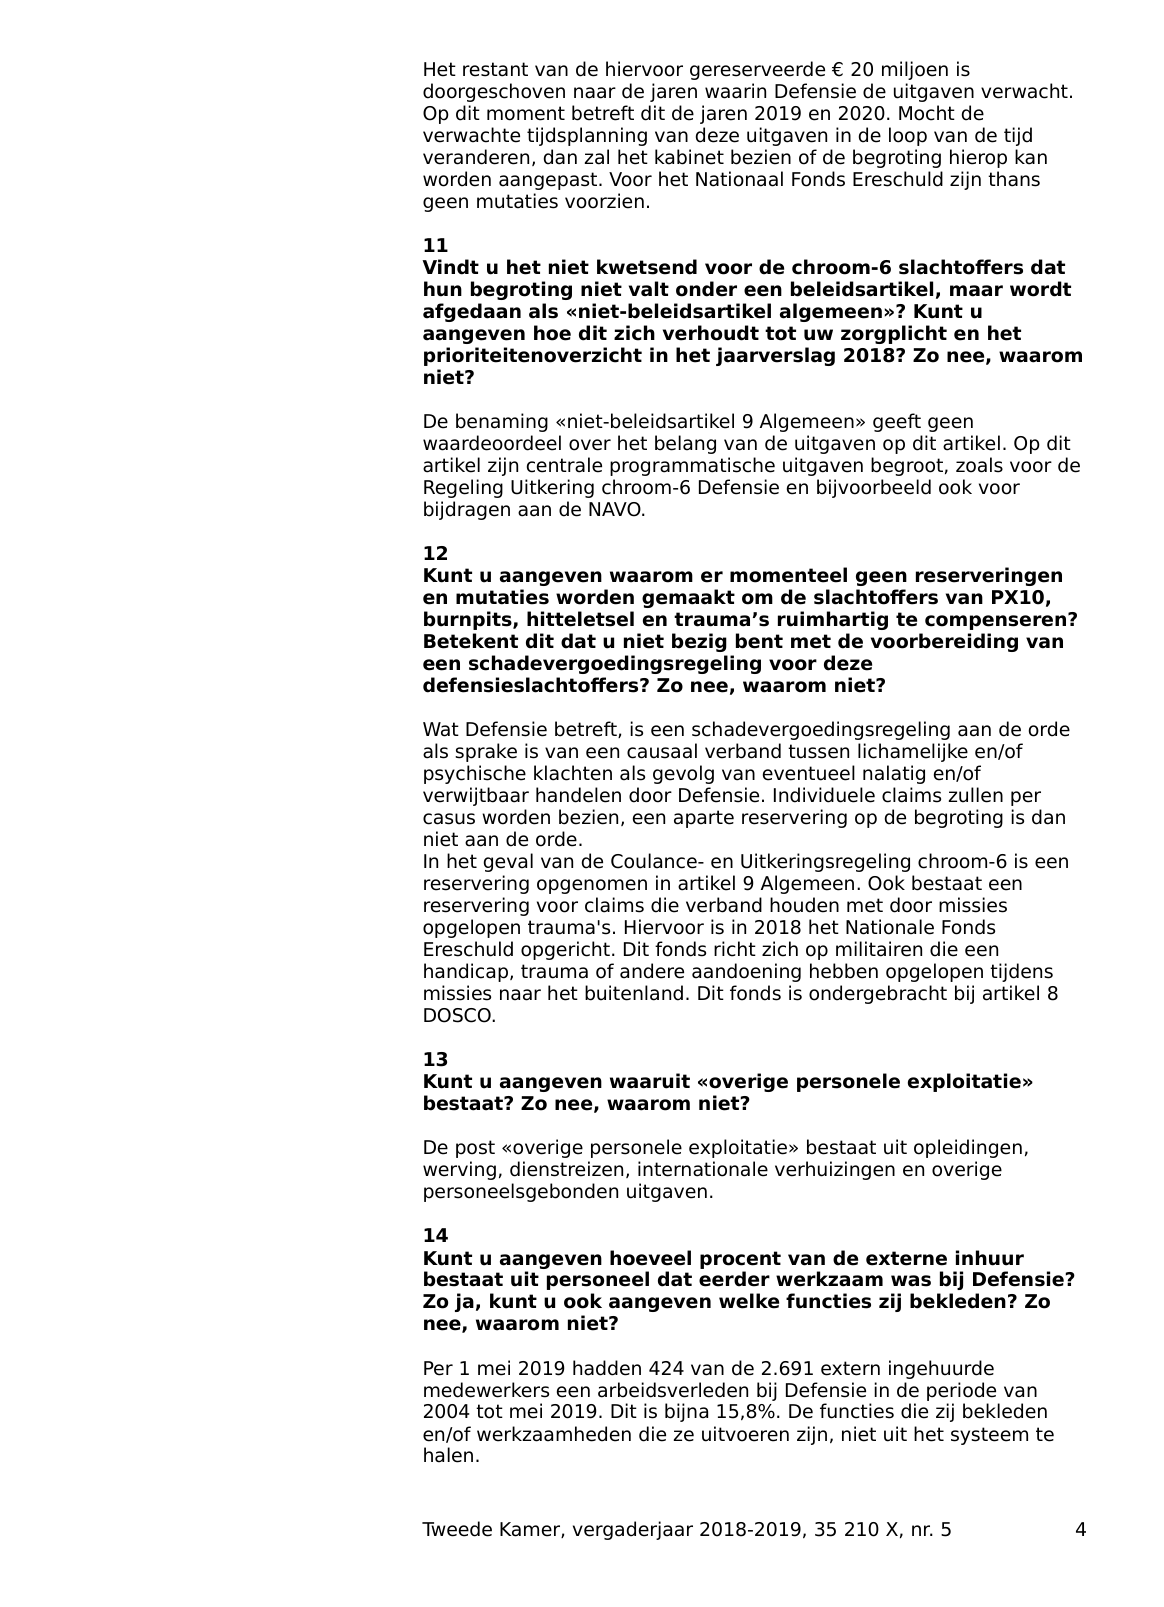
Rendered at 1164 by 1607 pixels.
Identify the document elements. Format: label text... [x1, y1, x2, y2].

text 14 [422, 1225, 1087, 1247]
text 11 [422, 235, 1087, 257]
text Kunt u aangeven hoeveel procent van de externe inhuur bestaat uit personeel dat eerder werkzaam was bij Defensie? Zo ja, kunt u ook aangeven welke functies zij bekleden? Zo nee, waarom niet? [422, 1247, 1087, 1335]
text De post «overige personele exploitatie» bestaat uit opleidingen, werving, dienstreizen, internationale verhuizingen en overige personeelsgebonden uitgaven. [422, 1137, 1087, 1203]
text Kunt u aangeven waarom er momenteel geen reserveringen en mutaties worden gemaakt om de slachtoffers van PX10, burnpits, hitteletsel en trauma’s ruimhartig te compenseren? Betekent dit dat u niet bezig bent met de voorbereiding van een schadevergoedingsregeling voor deze defensieslachtoffers? Zo nee, waarom niet? [422, 565, 1087, 697]
text Het restant van de hiervoor gereserveerde € 20 miljoen is doorgeschoven naar de jaren waarin Defensie de uitgaven verwacht. Op dit moment betreft dit de jaren 2019 en 2020. Mocht de verwachte tijdsplanning van deze uitgaven in de loop van de tijd veranderen, dan zal het kabinet bezien of de begroting hierop kan worden aangepast. Voor het Nationaal Fonds Ereschuld zijn thans geen mutaties voorzien. [422, 59, 1087, 213]
text 12 [422, 543, 1087, 565]
text De benaming «niet-beleidsartikel 9 Algemeen» geeft geen waardeoordeel over het belang van de uitgaven op dit artikel. Op dit artikel zijn centrale programmatische uitgaven begroot, zoals voor de Regeling Uitkering chroom-6 Defensie en bijvoorbeeld ook voor bijdragen aan de NAVO. [422, 411, 1087, 521]
text Per 1 mei 2019 hadden 424 van de 2.691 extern ingehuurde medewerkers een arbeidsverleden bij Defensie in de periode van 2004 tot mei 2019. Dit is bijna 15,8%. De functies die zij bekleden en/of werkzaamheden die ze uitvoeren zijn, niet uit het systeem te halen. [422, 1357, 1087, 1467]
text Wat Defensie betreft, is een schadevergoedingsregeling aan de orde als sprake is van een causaal verband tussen lichamelijke en/of psychische klachten als gevolg van eventueel nalatig en/of verwijtbaar handelen door Defensie. Individuele claims zullen per casus worden bezien, een aparte reservering op de begroting is dan niet aan de orde. [422, 719, 1087, 851]
text Vindt u het niet kwetsend voor de chroom-6 slachtoffers dat hun begroting niet valt onder een beleidsartikel, maar wordt afgedaan als «niet-beleidsartikel algemeen»? Kunt u aangeven hoe dit zich verhoudt tot uw zorgplicht en het prioriteitenoverzicht in het jaarverslag 2018? Zo nee, waarom niet? [422, 257, 1087, 389]
text In het geval van de Coulance- en Uitkeringsregeling chroom-6 is een reservering opgenomen in artikel 9 Algemeen. Ook bestaat een reservering voor claims die verband houden met door missies opgelopen trauma's. Hiervoor is in 2018 het Nationale Fonds Ereschuld opgericht. Dit fonds richt zich op militairen die een handicap, trauma of andere aandoening hebben opgelopen tijdens missies naar het buitenland. Dit fonds is ondergebracht bij artikel 8 DOSCO. [422, 851, 1087, 1027]
text 13 [422, 1049, 1087, 1071]
text Kunt u aangeven waaruit «overige personele exploitatie» bestaat? Zo nee, waarom niet? [422, 1071, 1087, 1115]
